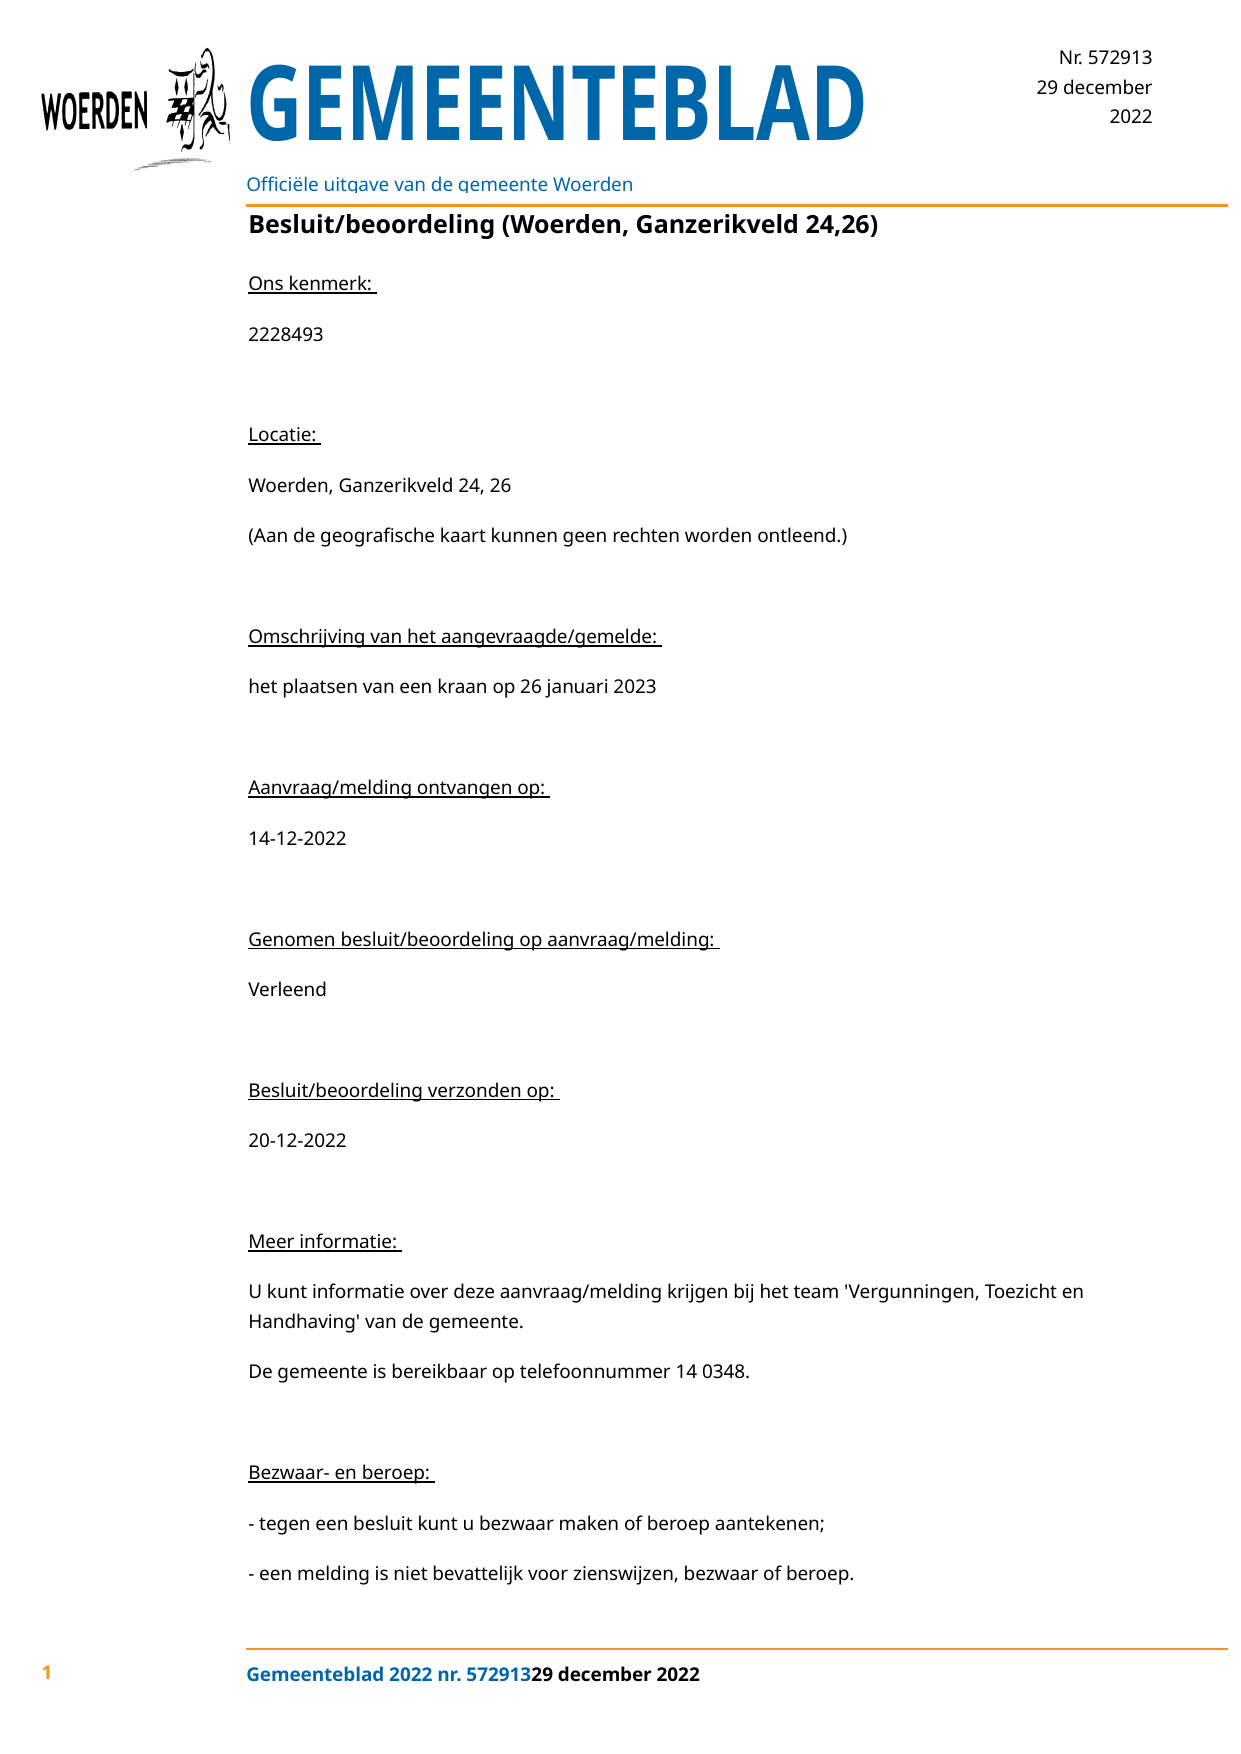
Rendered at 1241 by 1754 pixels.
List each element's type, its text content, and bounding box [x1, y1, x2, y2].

text 2228493 [248, 321, 1152, 346]
text - tegen een besluit kunt u bezwaar maken of beroep aantekenen; [248, 1510, 1152, 1536]
text het plaatsen van een kraan op 26 januari 2023 [248, 674, 1152, 699]
text U kunt informatie over deze aanvraag/melding krijgen bij het team 'Vergunningen, Toezicht en Handhaving' van de gemeente. [248, 1279, 1152, 1334]
text Woerden, Ganzerikveld 24, 26 [248, 472, 1152, 498]
text Omschrijving van het aangevraagde/gemelde: [248, 623, 1152, 649]
text 14-12-2022 [248, 825, 1152, 851]
text (Aan de geografische kaart kunnen geen rechten worden ontleend.) [248, 522, 1152, 548]
text Locatie: [248, 422, 1152, 447]
text Bezwaar- en beroep: [248, 1459, 1152, 1485]
text - een melding is niet bevattelijk voor zienswijzen, bezwaar of beroep. [248, 1560, 1152, 1586]
text Verleend [248, 976, 1152, 1002]
text De gemeente is bereikbaar op telefoonnummer 14 0348. [248, 1359, 1152, 1384]
text Ons kenmerk: [248, 270, 1152, 296]
text Meer informatie: [248, 1228, 1152, 1254]
text Aanvraag/melding ontvangen op: [248, 774, 1152, 800]
text Besluit/beoordeling (Woerden, Ganzerikveld 24,26) [248, 207, 1152, 241]
text Besluit/beoordeling verzonden op: [248, 1077, 1152, 1103]
text 20-12-2022 [248, 1127, 1152, 1153]
text Genomen besluit/beoordeling op aanvraag/melding: [248, 926, 1152, 951]
picture [41, 47, 231, 172]
